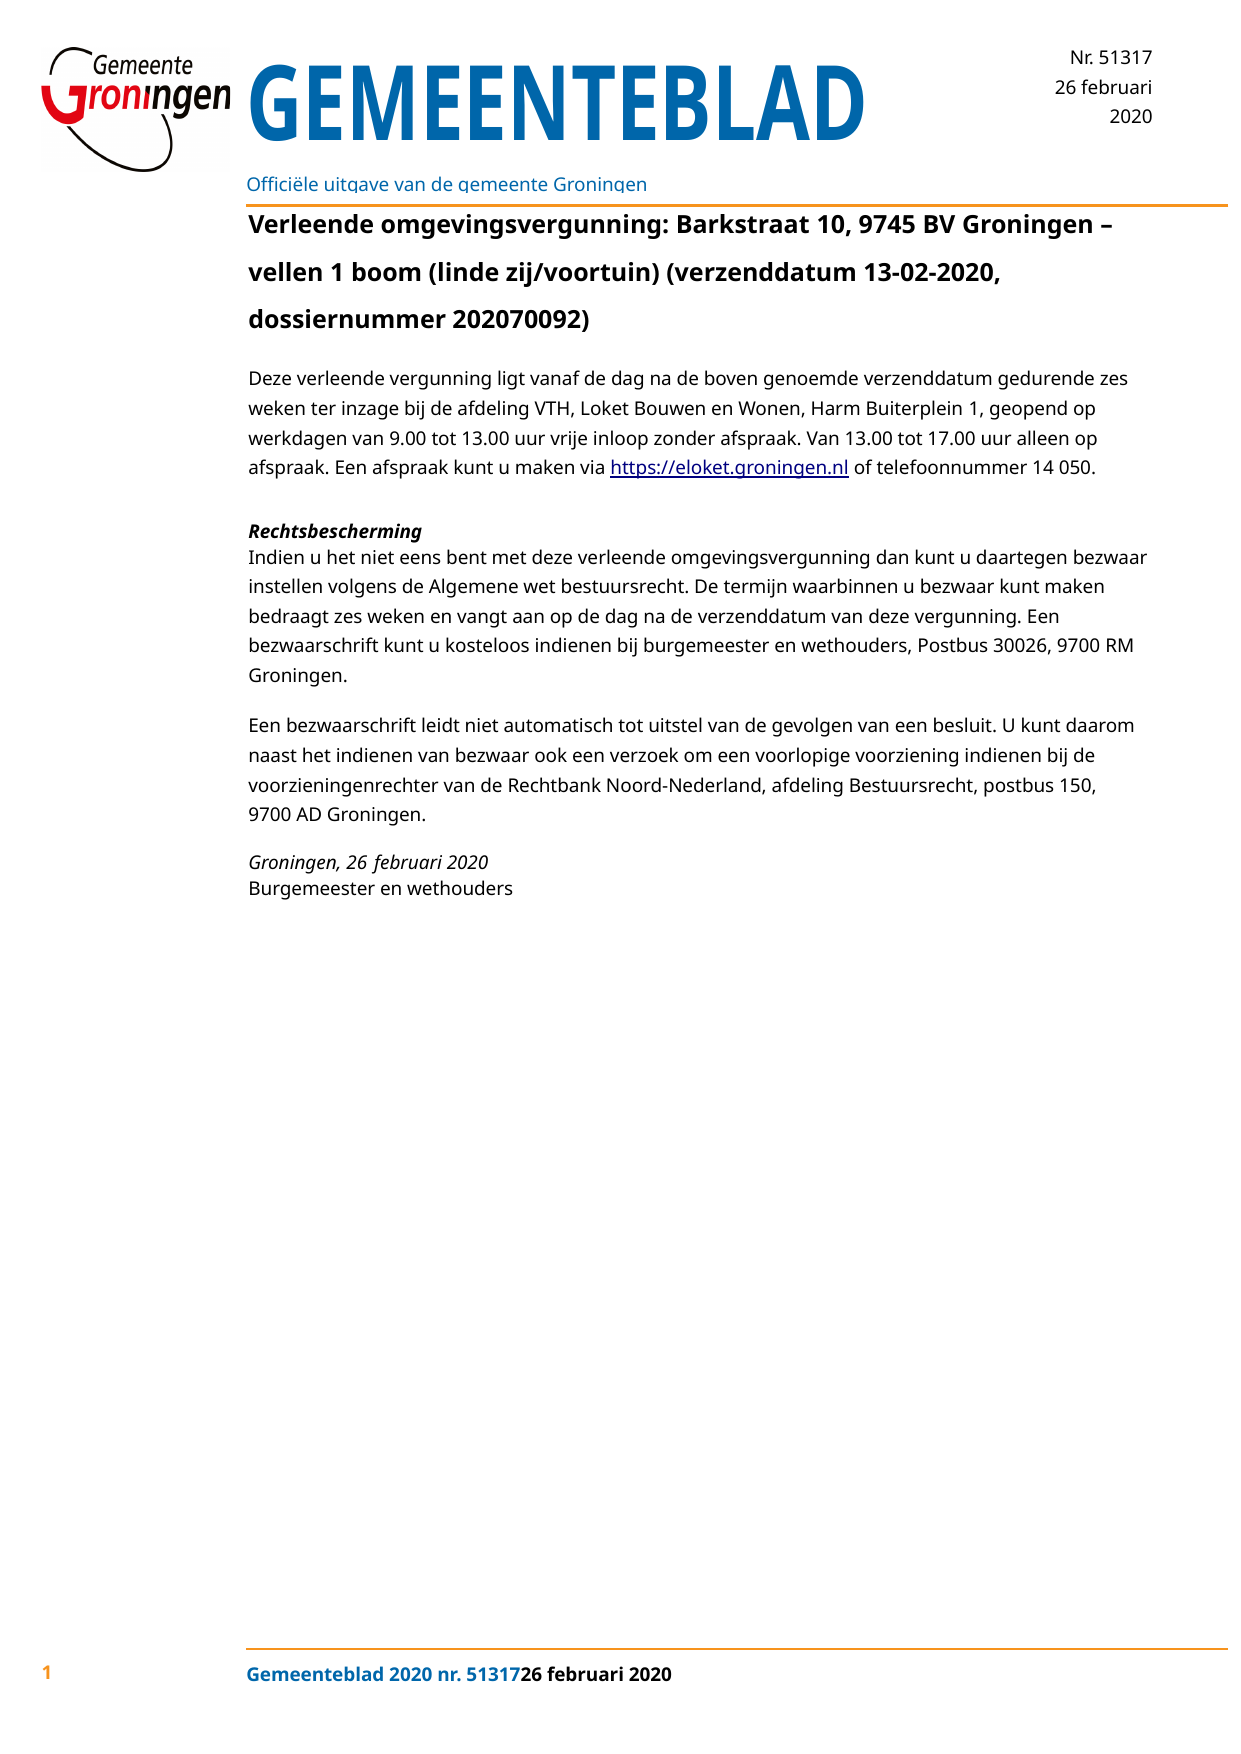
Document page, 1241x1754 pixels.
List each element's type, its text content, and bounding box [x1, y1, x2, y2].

picture [41, 47, 231, 172]
text Deze verleende vergunning ligt vanaf de dag na de boven genoemde verzenddatum gedurende zes weken ter inzage bij de afdeling VTH, Loket Bouwen en Wonen, Harm Buiterplein 1, geopend op werkdagen van 9.00 tot 13.00 uur vrije inloop zonder afspraak. Van 13.00 tot 17.00 uur alleen op afspraak. Een afspraak kunt u maken via https://eloket.groningen.nl of telefoonnummer 14 050. [248, 366, 1152, 480]
text Groningen, 26 februari 2020 [248, 849, 1152, 875]
text Verleende omgevingsvergunning: Barkstraat 10, 9745 BV Groningen – vellen 1 boom (linde zij/voortuin) (verzenddatum 13-02-2020, dossiernummer 202070092) [248, 207, 1152, 336]
text Indien u het niet eens bent met deze verleende omgevingsvergunning dan kunt u daartegen bezwaar instellen volgens de Algemene wet bestuursrecht. De termijn waarbinnen u bezwaar kunt maken bedraagt zes weken en vangt aan op de dag na de verzenddatum van deze vergunning. Een bezwaarschrift kunt u kosteloos indienen bij burgemeester en wethouders, Postbus 30026, 9700 RM Groningen. [248, 544, 1152, 688]
text Burgemeester en wethouders [248, 875, 1152, 901]
text Een bezwaarschrift leidt niet automatisch tot uitstel van de gevolgen van een besluit. U kunt daarom naast het indienen van bezwaar ook een verzoek om een voorlopige voorziening indienen bij de voorzieningenrechter van de Rechtbank Noord-Nederland, afdeling Bestuursrecht, postbus 150, 9700 AD Groningen. [248, 713, 1152, 827]
text Rechtsbescherming [248, 518, 1152, 544]
